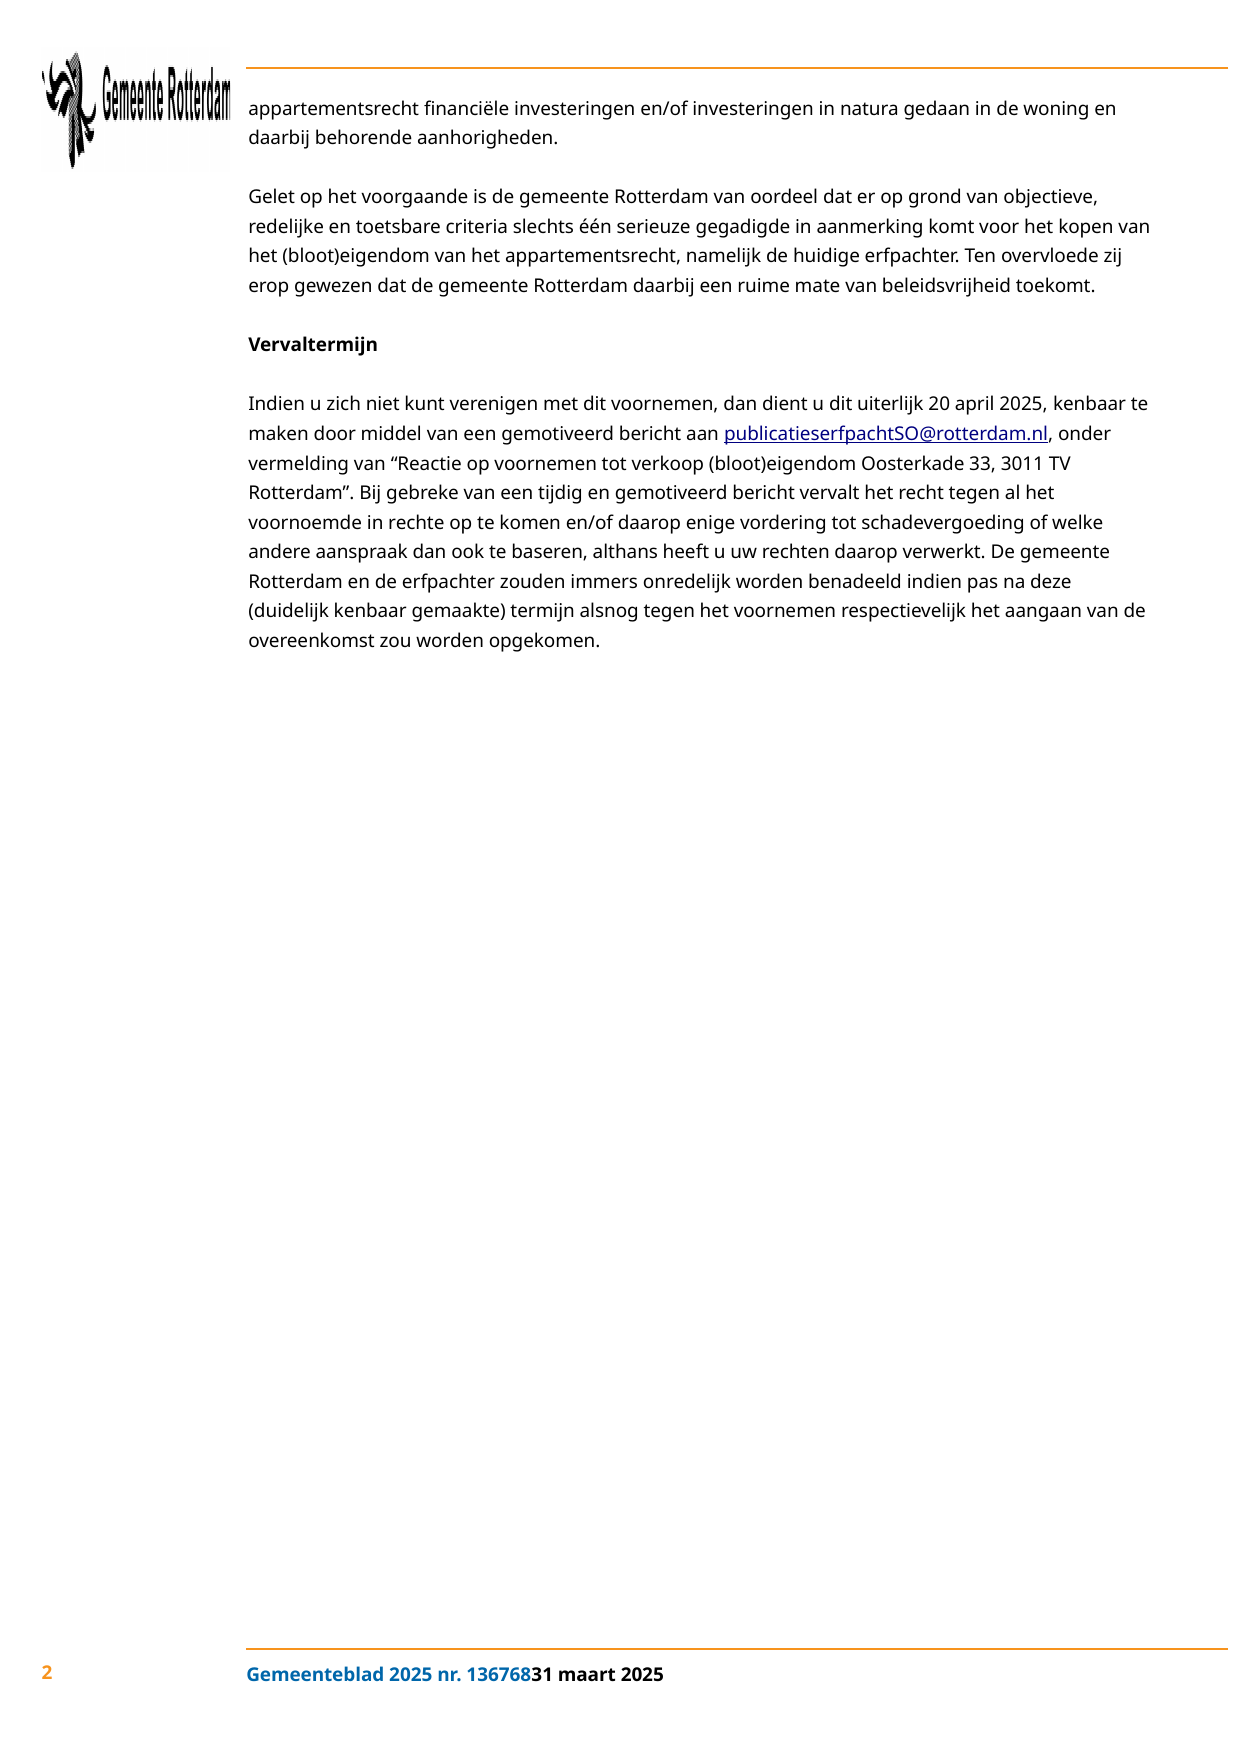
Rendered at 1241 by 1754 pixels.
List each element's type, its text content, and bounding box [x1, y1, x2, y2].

text Indien u zich niet kunt verenigen met dit voornemen, dan dient u dit uiterlijk 20 april 2025, kenbaar te maken door middel van een gemotiveerd bericht aan publicatieserfpachtSO@rotterdam.nl, onder vermelding van “Reactie op voornemen tot verkoop (bloot)eigendom Oosterkade 33, 3011 TV Rotterdam”. Bij gebreke van een tijdig en gemotiveerd bericht vervalt het recht tegen al het voornoemde in rechte op te komen en/of daarop enige vordering tot schadevergoeding of welke andere aanspraak dan ook te baseren, althans heeft u uw rechten daarop verwerkt. De gemeente Rotterdam en de erfpachter zouden immers onredelijk worden benadeeld indien pas na deze (duidelijk kenbaar gemaakte) termijn alsnog tegen het voornemen respectievelijk het aangaan van de overeenkomst zou worden opgekomen. [248, 391, 1152, 653]
text Gelet op het voorgaande is de gemeente Rotterdam van oordeel dat er op grond van objectieve, redelijke en toetsbare criteria slechts één serieuze gegadigde in aanmerking komt voor het kopen van het (bloot)eigendom van het appartementsrecht, namelijk de huidige erfpachter. Ten overvloede zij erop gewezen dat de gemeente Rotterdam daarbij een ruime mate van beleidsvrijheid toekomt. [248, 183, 1152, 298]
picture [41, 47, 231, 172]
text appartementsrecht financiële investeringen en/of investeringen in natura gedaan in de woning en daarbij behorende aanhorigheden. [248, 95, 1152, 150]
text Vervaltermijn [248, 331, 1152, 357]
